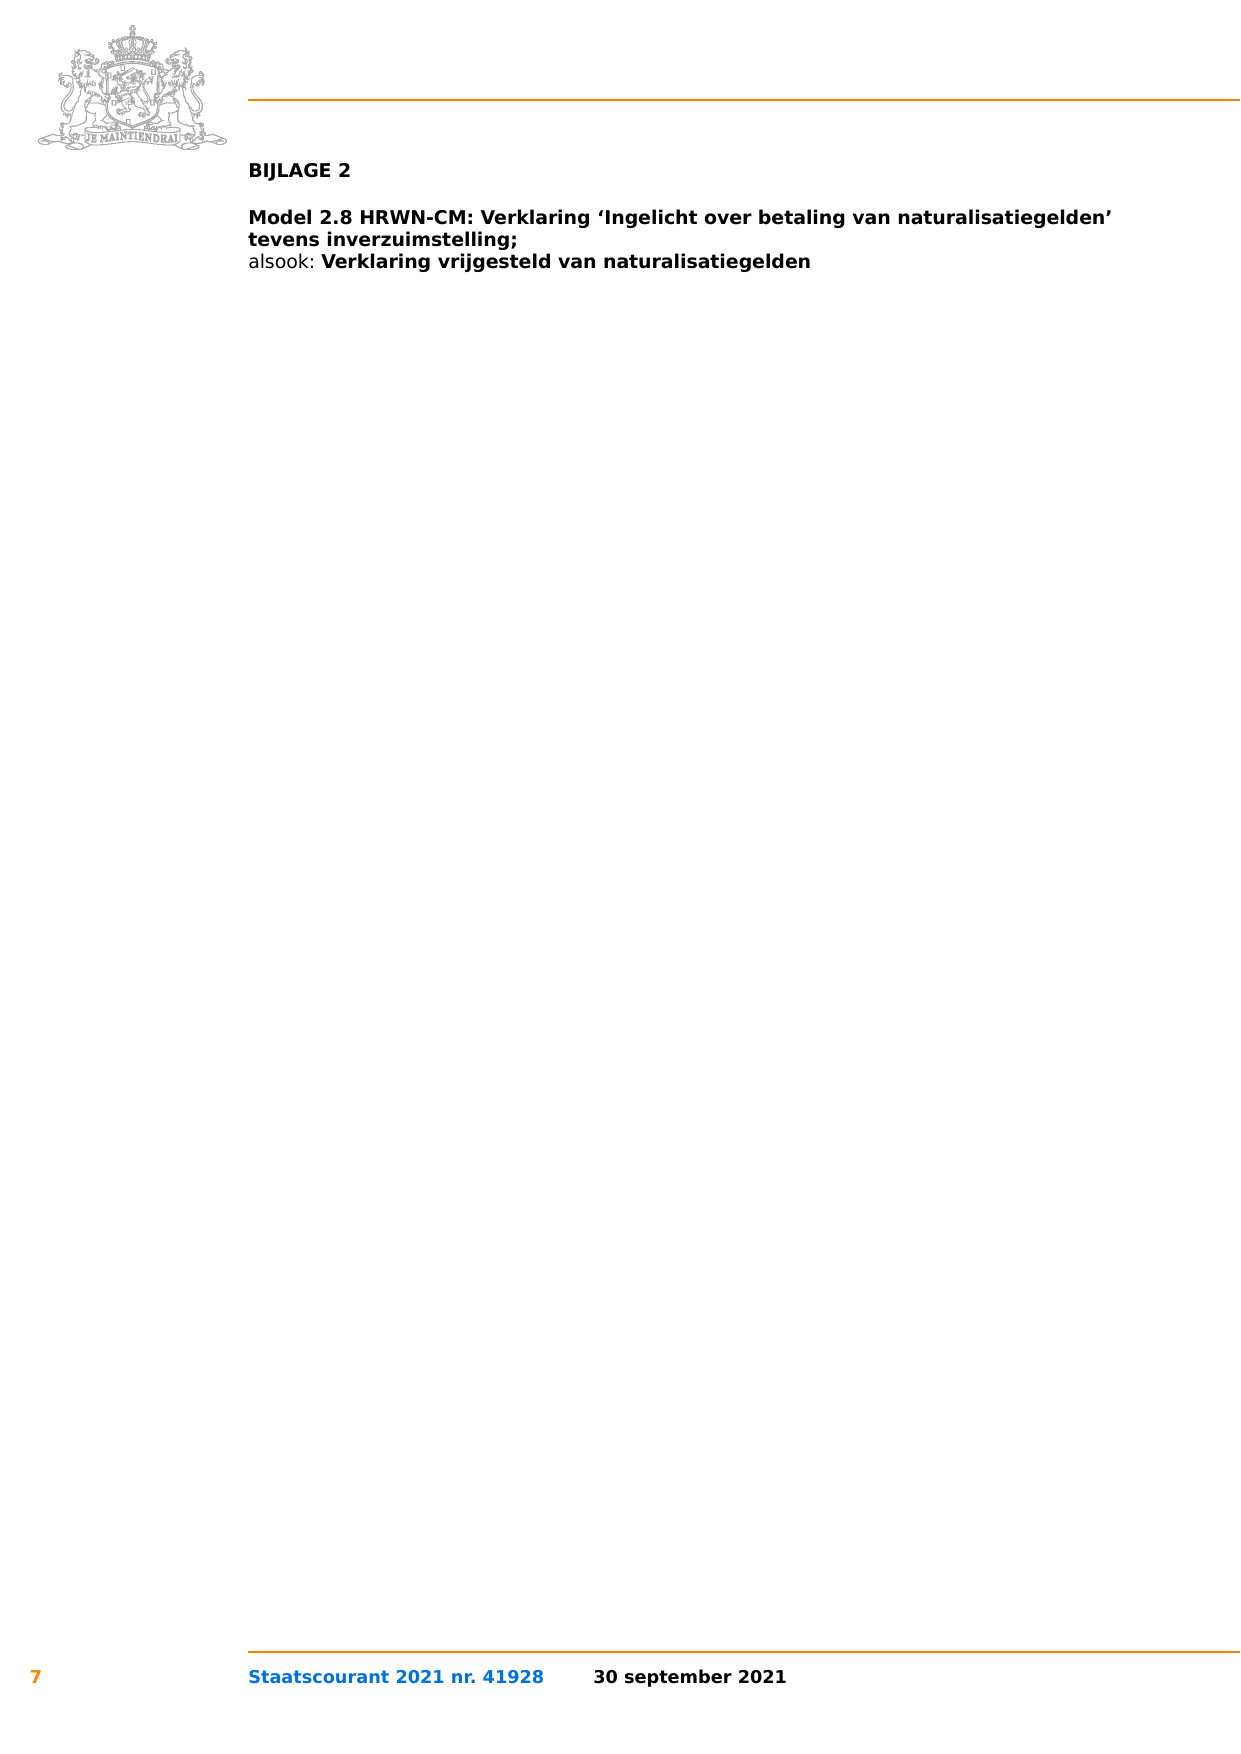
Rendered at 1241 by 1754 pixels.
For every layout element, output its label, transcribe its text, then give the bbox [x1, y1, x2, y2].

text Model 2.8 HRWN-CM: Verklaring ‘Ingelicht over betaling van naturalisatiegelden’ tevens inverzuimstelling; [248, 207, 1163, 251]
text alsook: Verklaring vrijgesteld van naturalisatiegelden [248, 251, 1163, 273]
picture [38, 25, 227, 150]
subtitle BIJLAGE 2 [248, 160, 1163, 182]
